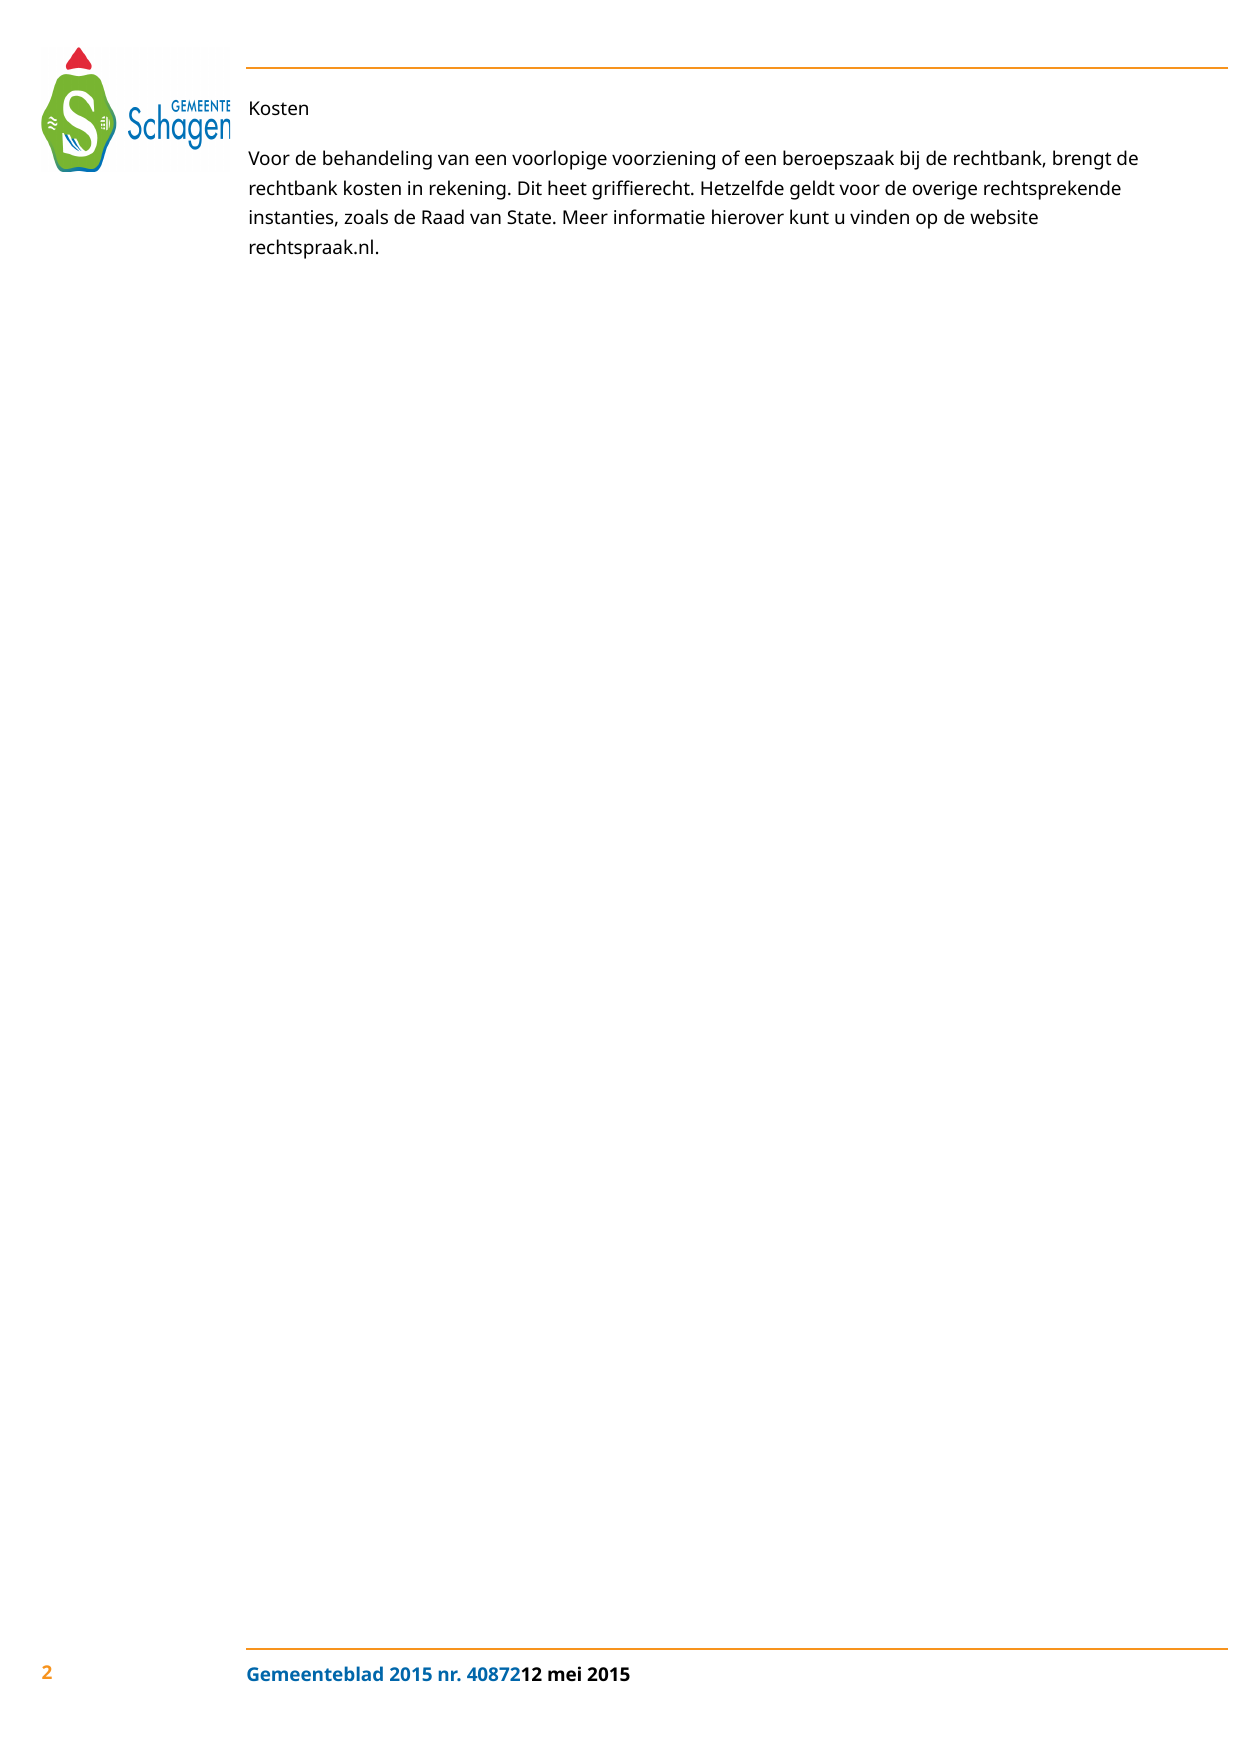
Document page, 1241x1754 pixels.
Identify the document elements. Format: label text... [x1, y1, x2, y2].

text Voor de behandeling van een voorlopige voorziening of een beroepszaak bij de rechtbank, brengt de rechtbank kosten in rekening. Dit heet griffierecht. Hetzelfde geldt voor de overige rechtsprekende instanties, zoals de Raad van State. Meer informatie hierover kunt u vinden op de website rechtspraak.nl. [248, 145, 1152, 260]
picture [41, 47, 231, 172]
text Kosten [248, 95, 1152, 121]
